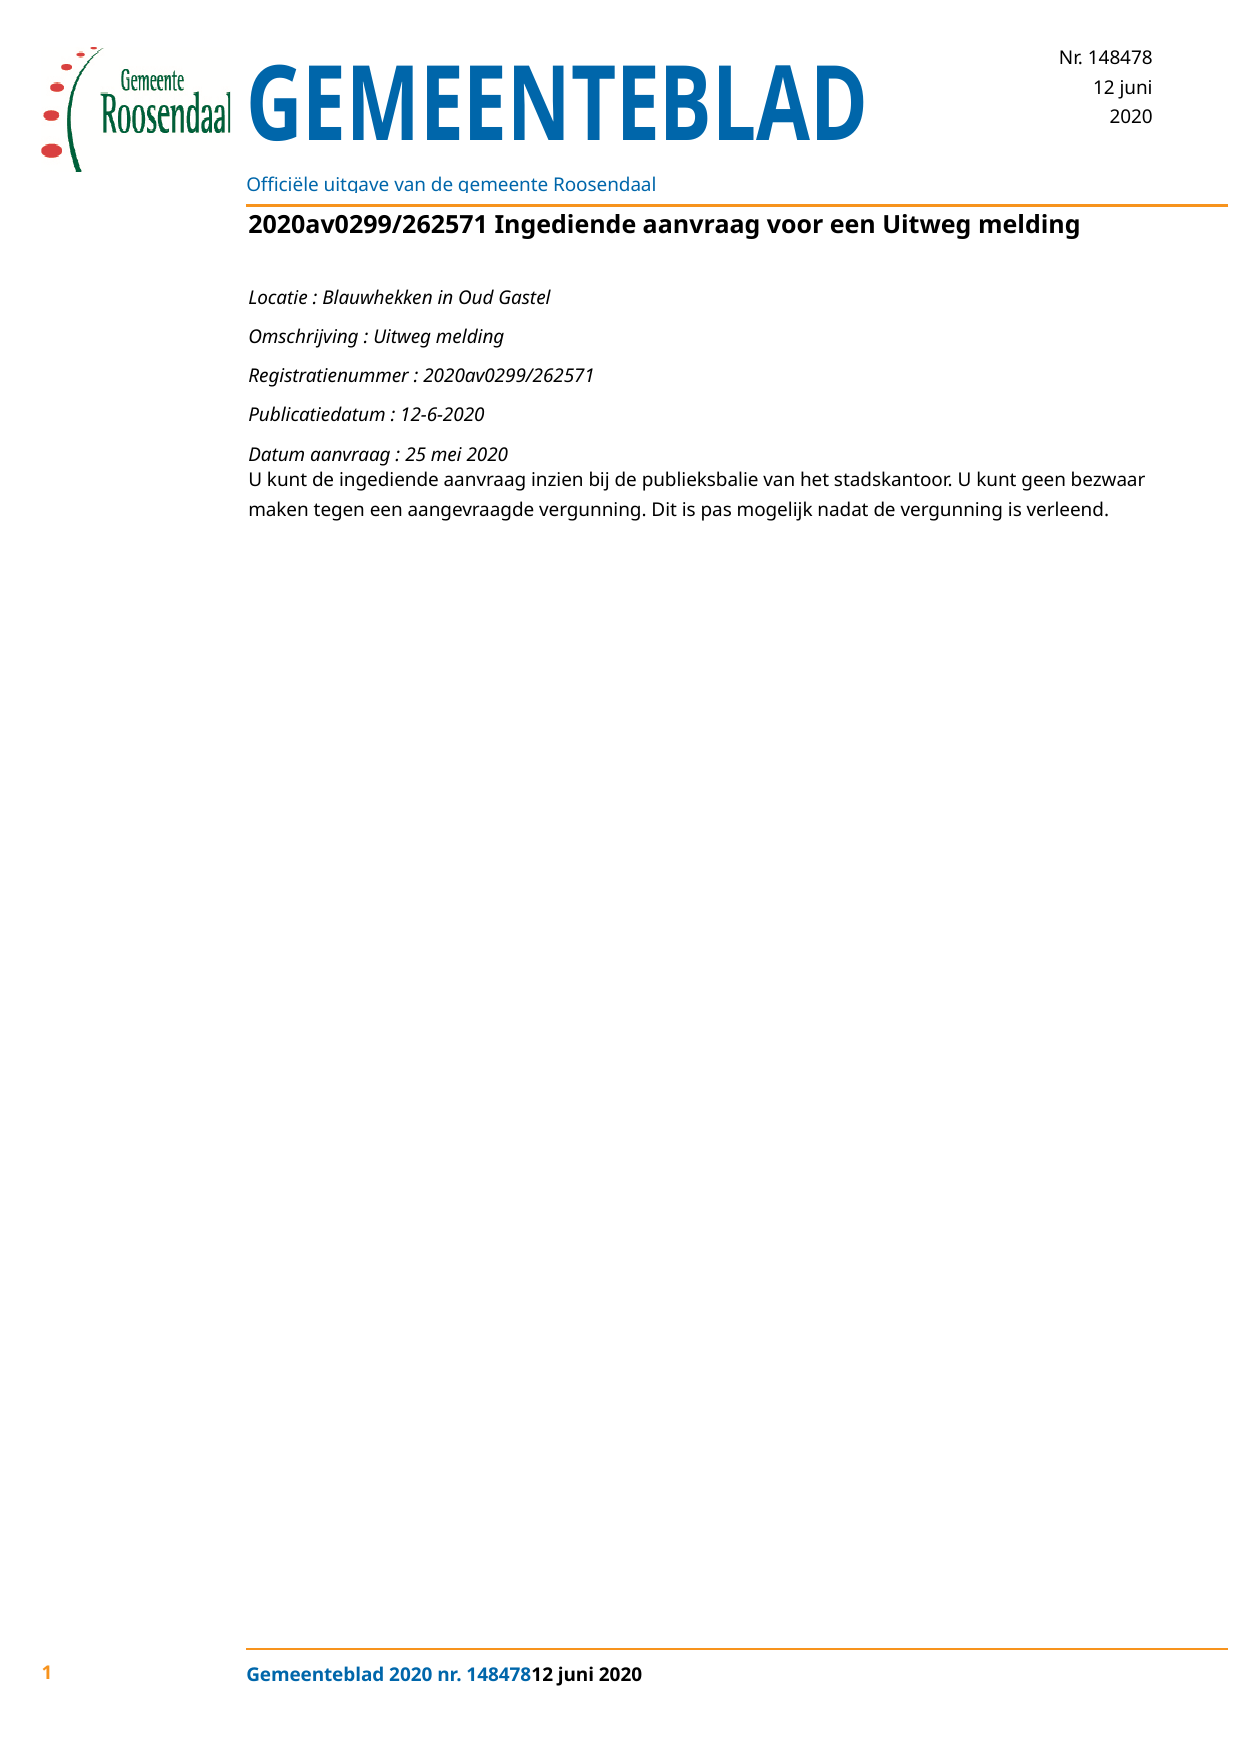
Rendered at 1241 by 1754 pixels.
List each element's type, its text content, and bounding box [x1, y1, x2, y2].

text 2020av0299/262571 Ingediende aanvraag voor een Uitweg melding [248, 207, 1152, 241]
text Registratienummer : 2020av0299/262571 [248, 362, 1152, 388]
text U kunt de ingediende aanvraag inzien bij de publieksbalie van het stadskantoor. U kunt geen bezwaar maken tegen een aangevraagde vergunning. Dit is pas mogelijk nadat de vergunning is verleend. [248, 467, 1152, 522]
text Omschrijving : Uitweg melding [248, 323, 1152, 349]
text Publicatiedatum : 12-6-2020 [248, 402, 1152, 427]
text Locatie : Blauwhekken in Oud Gastel [248, 284, 1152, 309]
text Datum aanvraag : 25 mei 2020 [248, 441, 1152, 467]
picture [41, 47, 231, 172]
